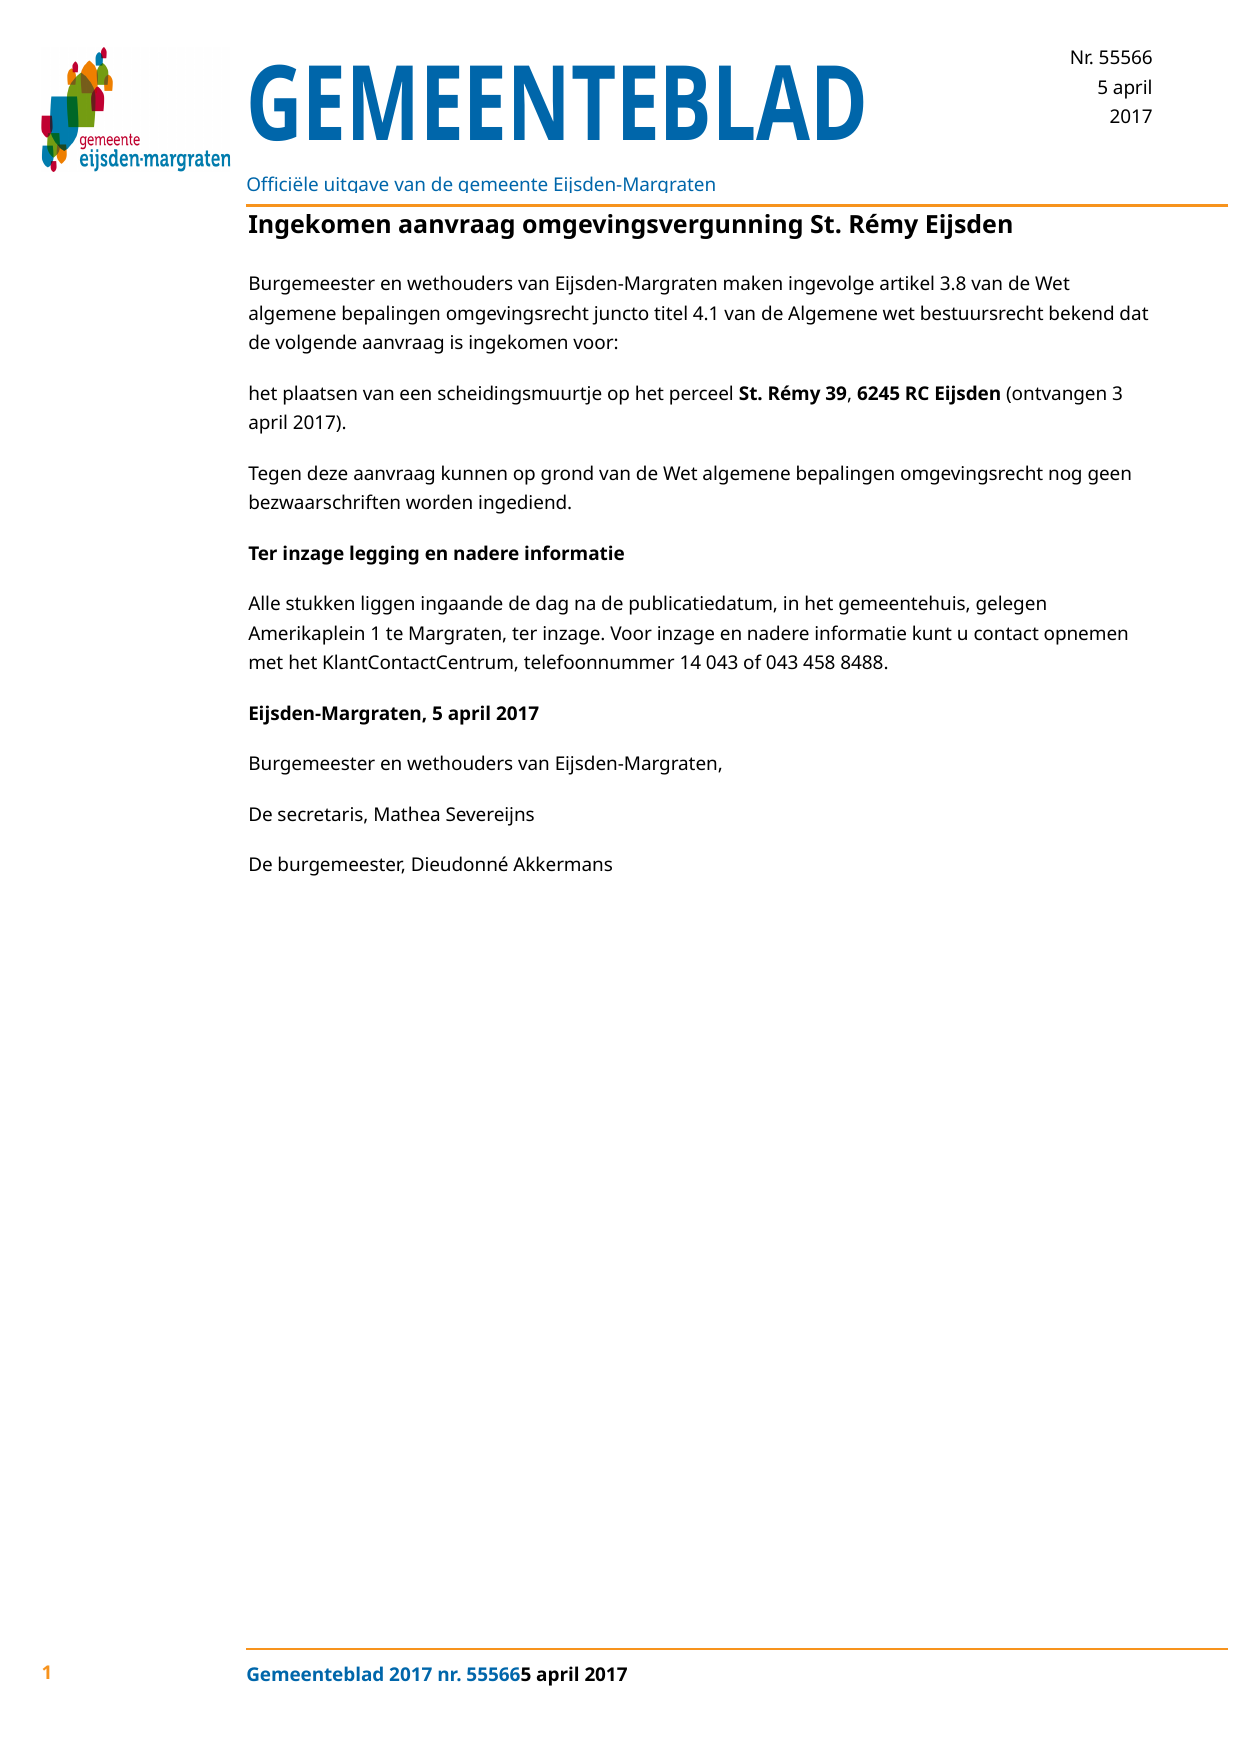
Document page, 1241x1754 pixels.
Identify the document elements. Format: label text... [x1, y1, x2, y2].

text De secretaris, Mathea Severeijns [248, 801, 1152, 826]
text het plaatsen van een scheidingsmuurtje op het perceel St. Rémy 39, 6245 RC Eijsden (ontvangen 3 april 2017). [248, 380, 1152, 435]
picture [41, 47, 231, 172]
text Ingekomen aanvraag omgevingsvergunning St. Rémy Eijsden [248, 207, 1152, 241]
text Alle stukken liggen ingaande de dag na de publicatiedatum, in het gemeentehuis, gelegen Amerikaplein 1 te Margraten, ter inzage. Voor inzage en nadere informatie kunt u contact opnemen met het KlantContactCentrum, telefoonnummer 14 043 of 043 458 8488. [248, 590, 1152, 675]
text Tegen deze aanvraag kunnen op grond van de Wet algemene bepalingen omgevingsrecht nog geen bezwaarschriften worden ingediend. [248, 460, 1152, 515]
text Ter inzage legging en nadere informatie [248, 540, 1152, 566]
text Burgemeester en wethouders van Eijsden-Margraten maken ingevolge artikel 3.8 van de Wet algemene bepalingen omgevingsrecht juncto titel 4.1 van de Algemene wet bestuursrecht bekend dat de volgende aanvraag is ingekomen voor: [248, 270, 1152, 355]
text De burgemeester, Dieudonné Akkermans [248, 851, 1152, 877]
text Burgemeester en wethouders van Eijsden-Margraten, [248, 750, 1152, 776]
text Eijsden-Margraten, 5 april 2017 [248, 700, 1152, 726]
